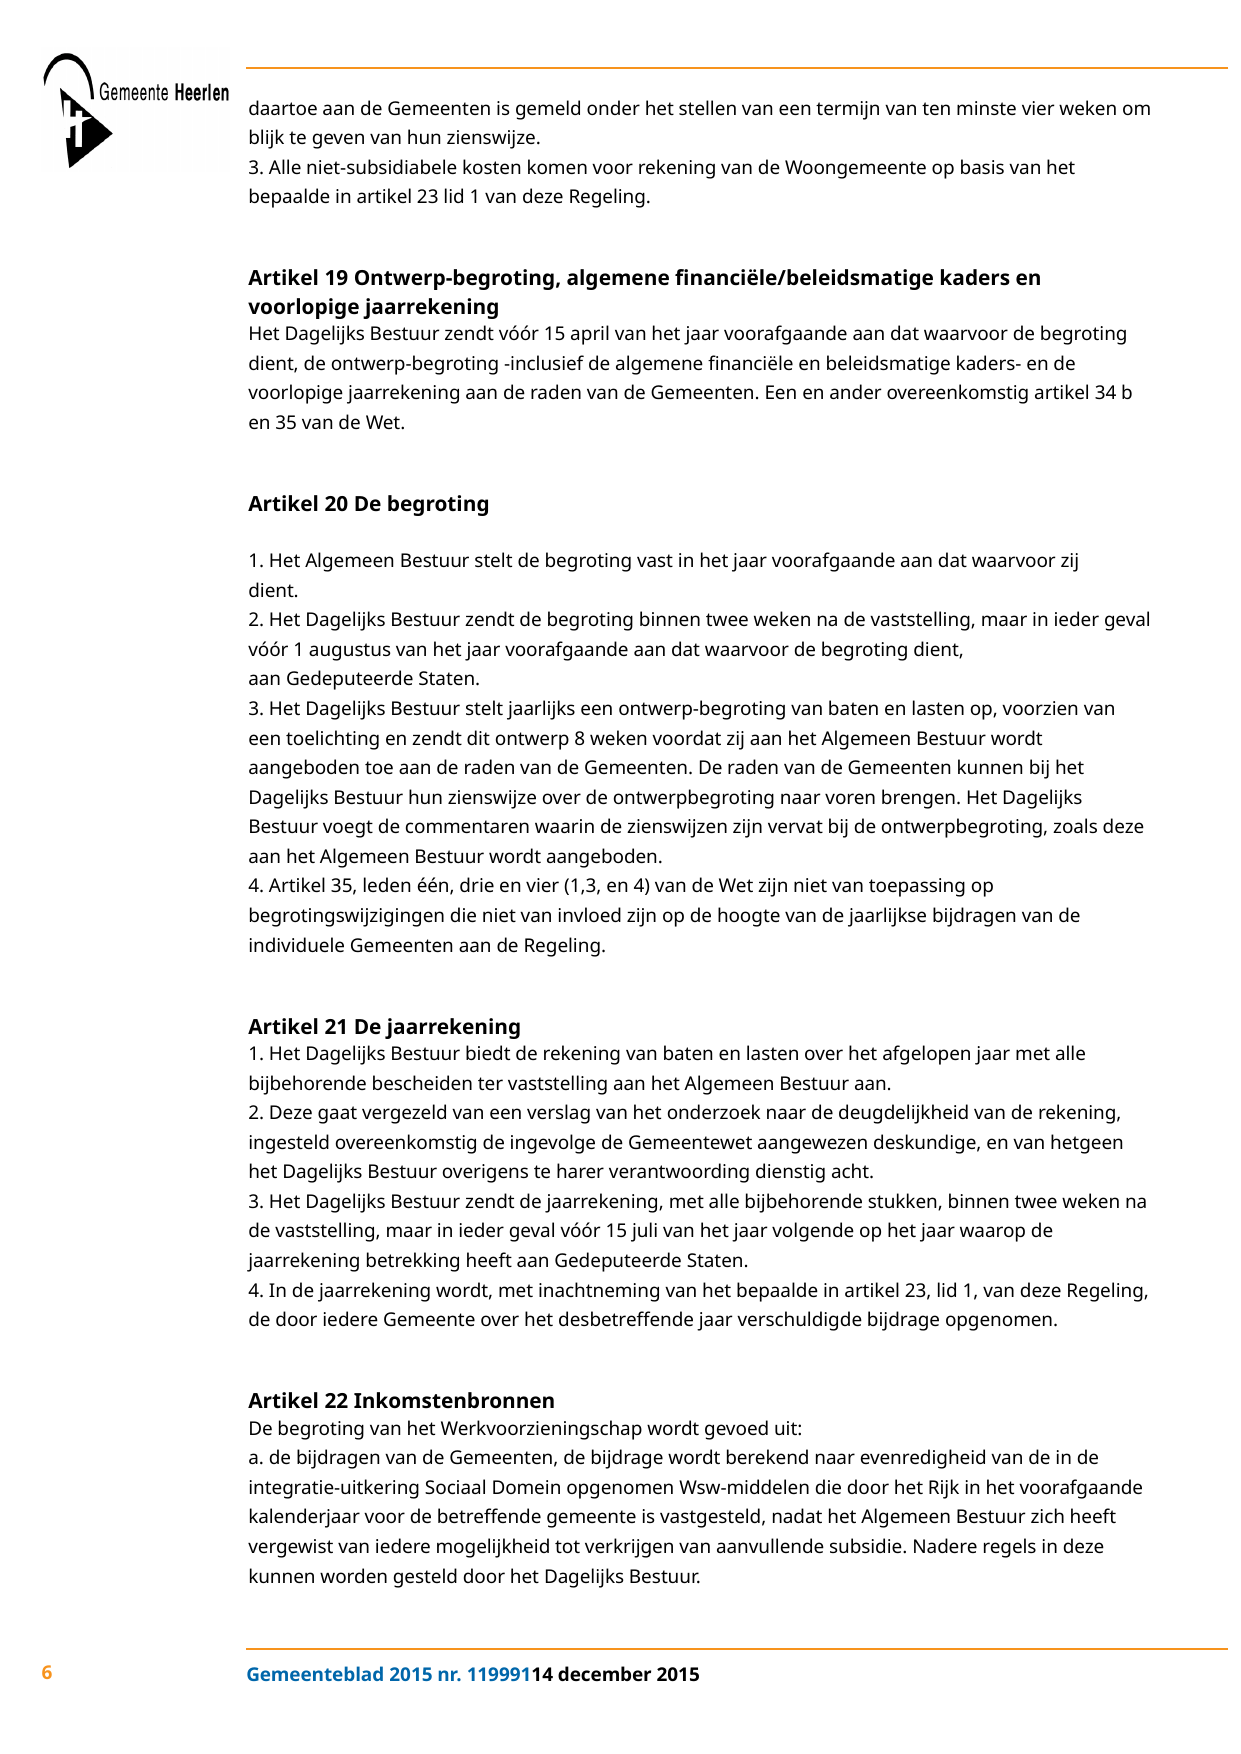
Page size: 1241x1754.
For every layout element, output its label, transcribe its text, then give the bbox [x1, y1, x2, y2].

text 3. Alle niet-subsidiabele kosten komen voor rekening van de Woongemeente op basis van het bepaalde in artikel 23 lid 1 van deze Regeling. [248, 154, 1152, 209]
text 2. Het Dagelijks Bestuur zendt de begroting binnen twee weken na de vaststelling, maar in ieder geval vóór 1 augustus van het jaar voorafgaande aan dat waarvoor de begroting dient, [248, 606, 1152, 662]
text 3. Het Dagelijks Bestuur zendt de jaarrekening, met alle bijbehorende stukken, binnen twee weken na de vaststelling, maar in ieder geval vóór 15 juli van het jaar volgende op het jaar waarop de jaarrekening betrekking heeft aan Gedeputeerde Staten. [248, 1188, 1152, 1273]
text 1. Het Algemeen Bestuur stelt de begroting vast in het jaar voorafgaande aan dat waarvoor zij [248, 547, 1152, 573]
text 3. Het Dagelijks Bestuur stelt jaarlijks een ontwerp-begroting van baten en lasten op, voorzien van een toelichting en zendt dit ontwerp 8 weken voordat zij aan het Algemeen Bestuur wordt aangeboden toe aan de raden van de Gemeenten. De raden van de Gemeenten kunnen bij het Dagelijks Bestuur hun zienswijze over de ontwerpbegroting naar voren brengen. Het Dagelijks Bestuur voegt de commentaren waarin de zienswijzen zijn vervat bij de ontwerpbegroting, zoals deze aan het Algemeen Bestuur wordt aangeboden. [248, 695, 1152, 869]
text 4. Artikel 35, leden één, drie en vier (1,3, en 4) van de Wet zijn niet van toepassing op begrotingswijzigingen die niet van invloed zijn op de hoogte van de jaarlijkse bijdragen van de individuele Gemeenten aan de Regeling. [248, 873, 1152, 957]
text 4. In de jaarrekening wordt, met inachtneming van het bepaalde in artikel 23, lid 1, van deze Regeling, de door iedere Gemeente over het desbetreffende jaar verschuldigde bijdrage opgenomen. [248, 1277, 1152, 1332]
text 2. Deze gaat vergezeld van een verslag van het onderzoek naar de deugdelijkheid van de rekening, ingesteld overeenkomstig de ingevolge de Gemeentewet aangewezen deskundige, en van hetgeen het Dagelijks Bestuur overigens te harer verantwoording dienstig acht. [248, 1099, 1152, 1184]
text dient. [248, 577, 1152, 602]
text Artikel 19 Ontwerp-begroting, algemene financiële/beleidsmatige kaders en voorlopige jaarrekening [248, 263, 1152, 320]
text daartoe aan de Gemeenten is gemeld onder het stellen van een termijn van ten minste vier weken om blijk te geven van hun zienswijze. [248, 95, 1152, 150]
text Het Dagelijks Bestuur zendt vóór 15 april van het jaar voorafgaande aan dat waarvoor de begroting dient, de ontwerp-begroting -inclusief de algemene financiële en beleidsmatige kaders- en de voorlopige jaarrekening aan de raden van de Gemeenten. Een en ander overeenkomstig artikel 34 b en 35 van de Wet. [248, 320, 1152, 435]
text aan Gedeputeerde Staten. [248, 666, 1152, 691]
text Artikel 22 Inkomstenbronnen [248, 1386, 1152, 1415]
text Artikel 21 De jaarrekening [248, 1012, 1152, 1040]
text 1. Het Dagelijks Bestuur biedt de rekening van baten en lasten over het afgelopen jaar met alle bijbehorende bescheiden ter vaststelling aan het Algemeen Bestuur aan. [248, 1040, 1152, 1096]
text Artikel 20 De begroting [248, 489, 1152, 518]
picture [41, 47, 231, 172]
text De begroting van het Werkvoorzieningschap wordt gevoed uit: [248, 1415, 1152, 1441]
text a. de bijdragen van de Gemeenten, de bijdrage wordt berekend naar evenredigheid van de in de integratie-uitkering Sociaal Domein opgenomen Wsw-middelen die door het Rijk in het voorafgaande kalenderjaar voor de betreffende gemeente is vastgesteld, nadat het Algemeen Bestuur zich heeft vergewist van iedere mogelijkheid tot verkrijgen van aanvullende subsidie. Nadere regels in deze kunnen worden gesteld door het Dagelijks Bestuur. [248, 1444, 1152, 1588]
